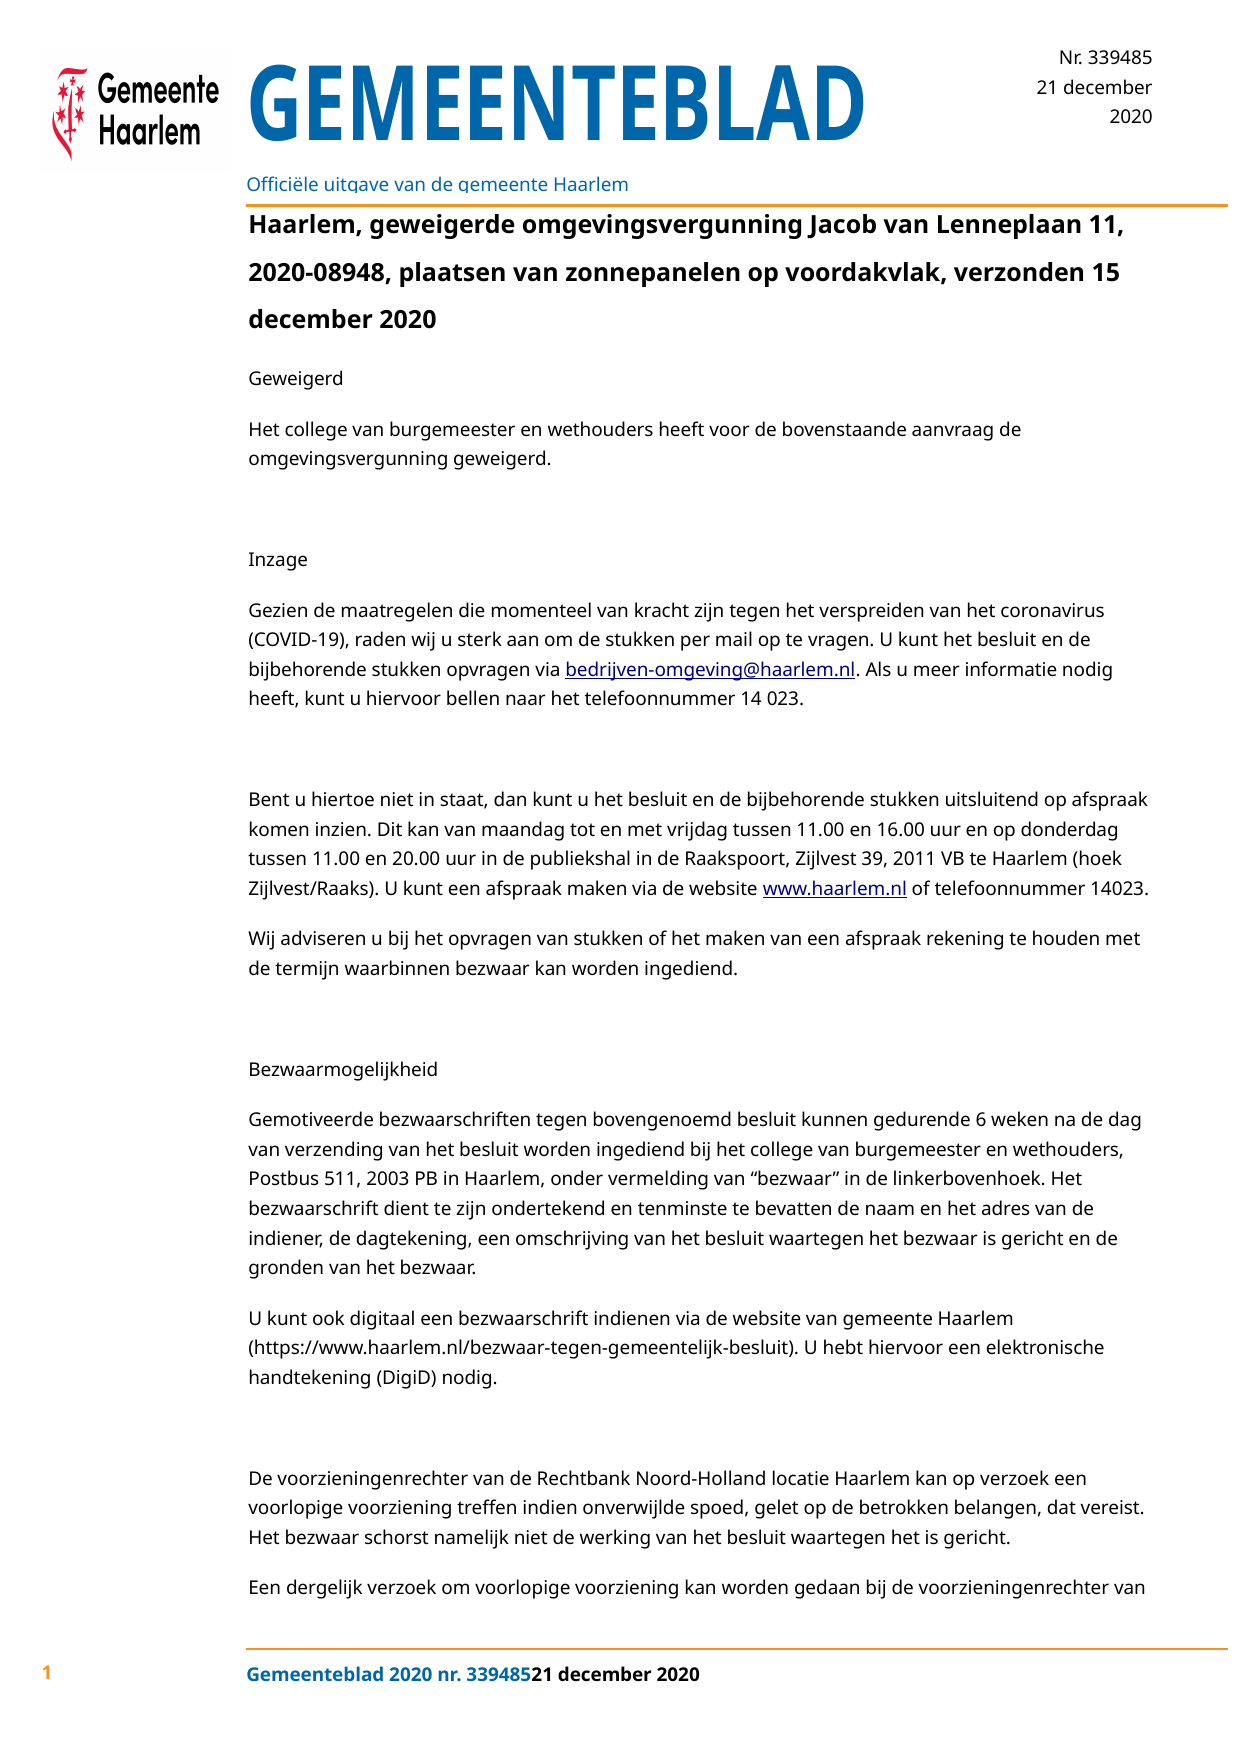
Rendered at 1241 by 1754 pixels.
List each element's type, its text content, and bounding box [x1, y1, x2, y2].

text Haarlem, geweigerde omgevingsvergunning Jacob van Lenneplaan 11, 2020-08948, plaatsen van zonnepanelen op voordakvlak, verzonden 15 december 2020 [248, 207, 1152, 336]
text Geweigerd [248, 366, 1152, 391]
text Een dergelijk verzoek om voorlopige voorziening kan worden gedaan bij de voorzieningenrechter van [248, 1574, 1152, 1600]
text De voorzieningenrechter van de Rechtbank Noord-Holland locatie Haarlem kan op verzoek een voorlopige voorziening treffen indien onverwijlde spoed, gelet op de betrokken belangen, dat vereist. Het bezwaar schorst namelijk niet de werking van het besluit waartegen het is gericht. [248, 1465, 1152, 1549]
picture [41, 47, 231, 172]
text Bent u hiertoe niet in staat, dan kunt u het besluit en de bijbehorende stukken uitsluitend op afspraak komen inzien. Dit kan van maandag tot en met vrijdag tussen 11.00 en 16.00 uur en op donderdag tussen 11.00 en 20.00 uur in de publiekshal in de Raakspoort, Zijlvest 39, 2011 VB te Haarlem (hoek Zijlvest/Raaks). U kunt een afspraak maken via de website www.haarlem.nl of telefoonnummer 14023. [248, 786, 1152, 901]
text Bezwaarmogelijkheid [248, 1056, 1152, 1082]
text Het college van burgemeester en wethouders heeft voor de bovenstaande aanvraag de omgevingsvergunning geweigerd. [248, 416, 1152, 471]
text Inzage [248, 546, 1152, 572]
text Gemotiveerde bezwaarschriften tegen bovengenoemd besluit kunnen gedurende 6 weken na de dag van verzending van het besluit worden ingediend bij het college van burgemeester en wethouders, Postbus 511, 2003 PB in Haarlem, onder vermelding van “bezwaar” in de linkerbovenhoek. Het bezwaarschrift dient te zijn ondertekend en tenminste te bevatten de naam en het adres van de indiener, de dagtekening, een omschrijving van het besluit waartegen het bezwaar is gericht en de gronden van het bezwaar. [248, 1106, 1152, 1280]
text Gezien de maatregelen die momenteel van kracht zijn tegen het verspreiden van het coronavirus (COVID-19), raden wij u sterk aan om de stukken per mail op te vragen. U kunt het besluit en de bijbehorende stukken opvragen via bedrijven-omgeving@haarlem.nl. Als u meer informatie nodig heeft, kunt u hiervoor bellen naar het telefoonnummer 14 023. [248, 597, 1152, 711]
text U kunt ook digitaal een bezwaarschrift indienen via de website van gemeente Haarlem (https://www.haarlem.nl/bezwaar-tegen-gemeentelijk-besluit). U hebt hiervoor een elektronische handtekening (DigiD) nodig. [248, 1305, 1152, 1389]
text Wij adviseren u bij het opvragen van stukken of het maken van een afspraak rekening te houden met de termijn waarbinnen bezwaar kan worden ingediend. [248, 926, 1152, 981]
